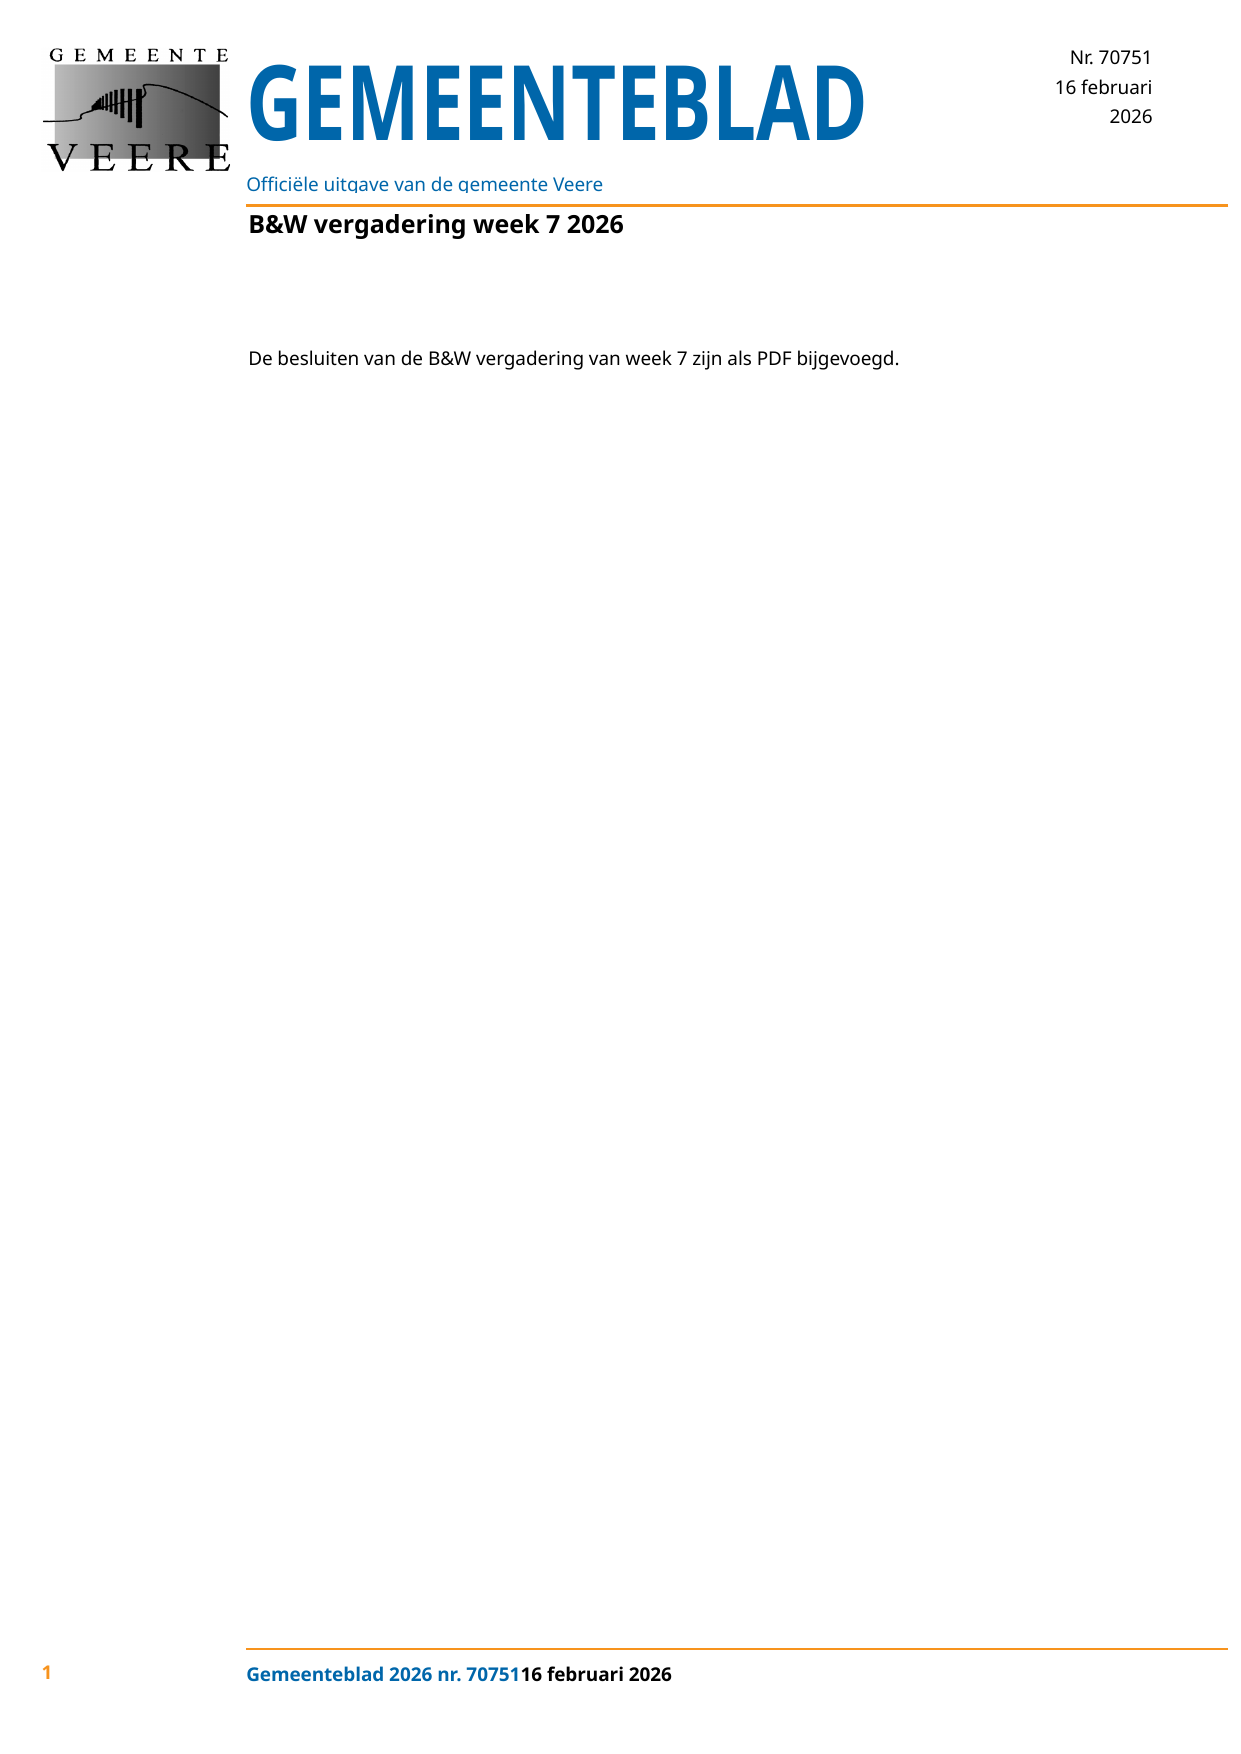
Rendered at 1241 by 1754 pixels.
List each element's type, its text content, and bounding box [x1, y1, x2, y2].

text B&W vergadering week 7 2026 [248, 207, 1152, 241]
text De besluiten van de B&W vergadering van week 7 zijn als PDF bijgevoegd. [248, 345, 1152, 371]
picture [41, 47, 231, 172]
